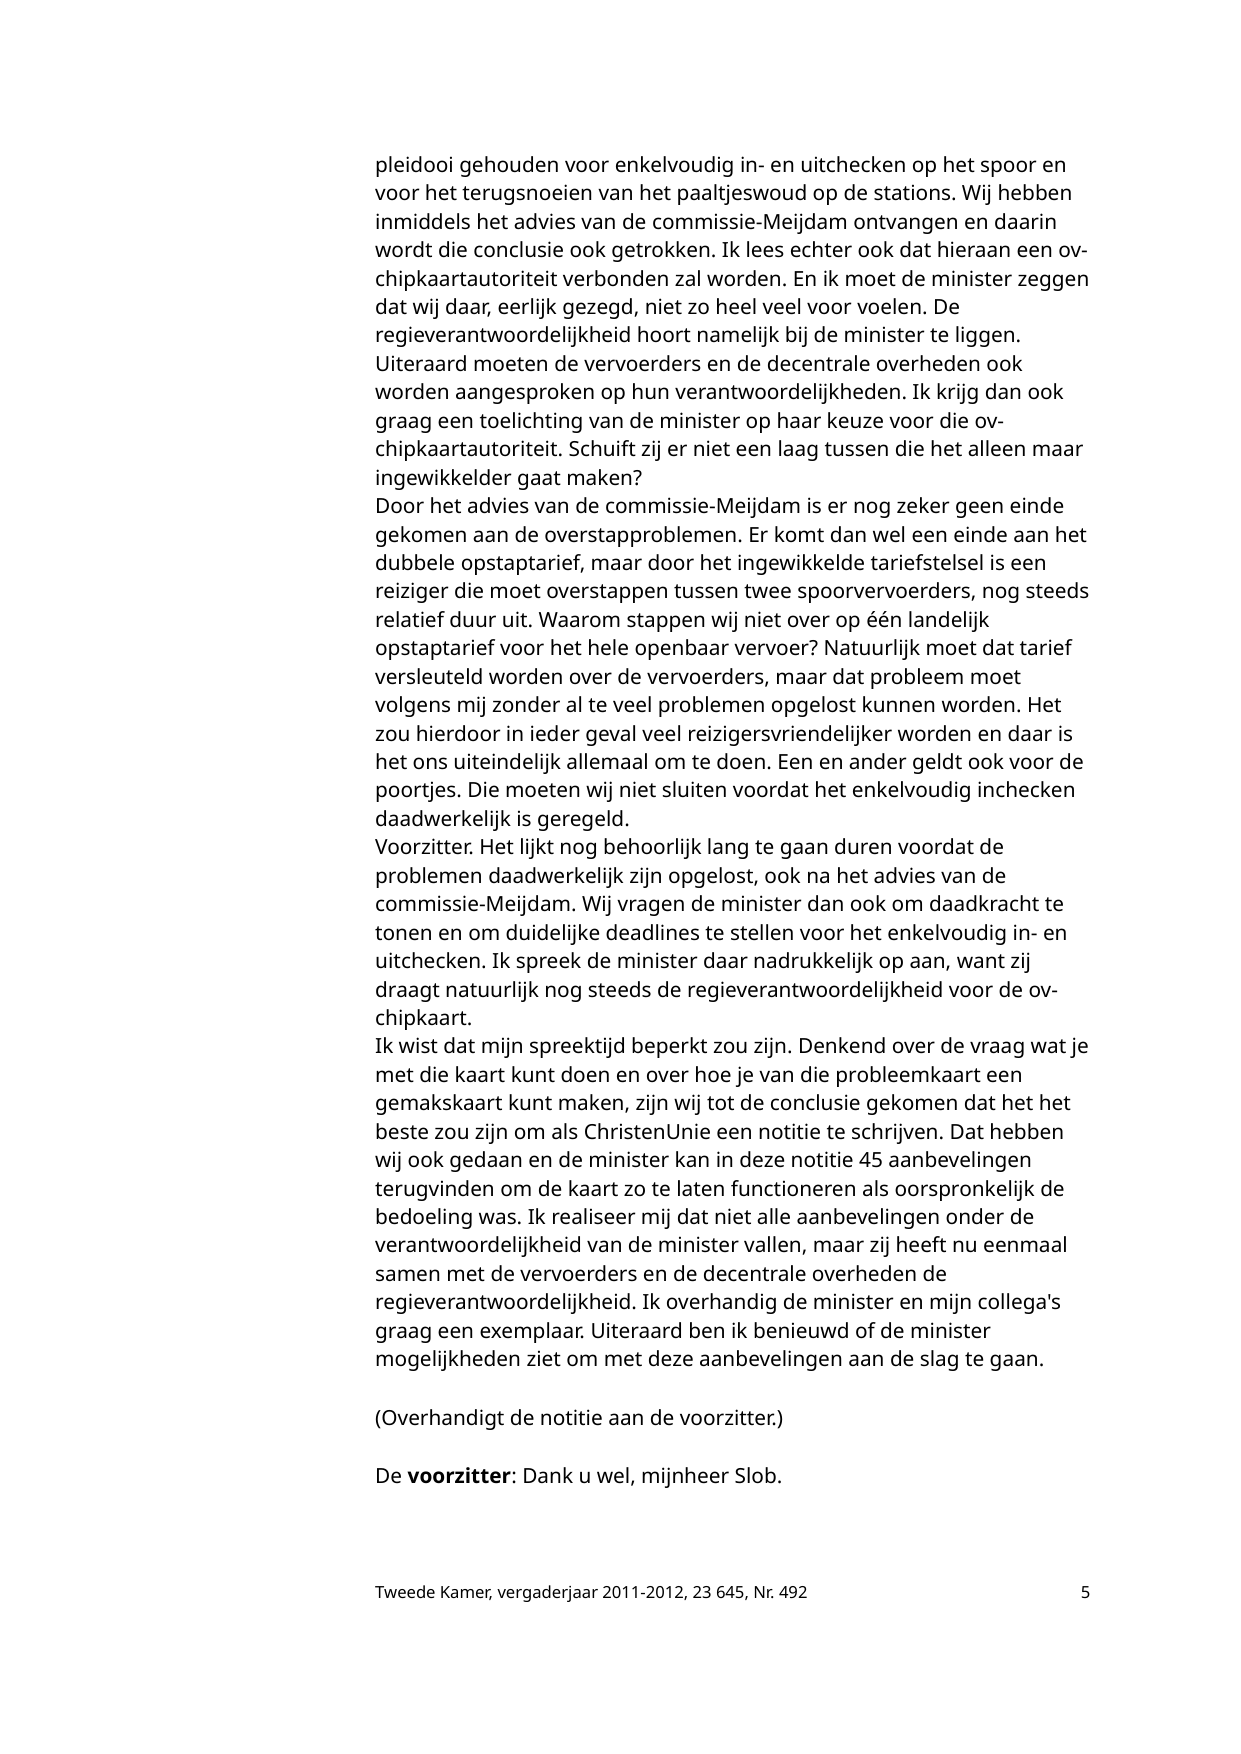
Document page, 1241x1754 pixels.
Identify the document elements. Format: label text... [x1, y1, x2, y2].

text Ik wist dat mijn spreektijd beperkt zou zijn. Denkend over de vraag wat je met die kaart kunt doen en over hoe je van die probleemkaart een gemakskaart kunt maken, zijn wij tot de conclusie gekomen dat het het beste zou zijn om als ChristenUnie een notitie te schrijven. Dat hebben wij ook gedaan en de minister kan in deze notitie 45 aanbevelingen terugvinden om de kaart zo te laten functioneren als oorspronkelijk de bedoeling was. Ik realiseer mij dat niet alle aanbevelingen onder de verantwoordelijkheid van de minister vallen, maar zij heeft nu eenmaal samen met de vervoerders en de decentrale overheden de regieverantwoordelijkheid. Ik overhandig de minister en mijn collega's graag een exemplaar. Uiteraard ben ik benieuwd of de minister mogelijkheden ziet om met deze aanbevelingen aan de slag te gaan. [375, 1032, 1090, 1373]
text pleidooi gehouden voor enkelvoudig in- en uitchecken op het spoor en voor het terugsnoeien van het paaltjeswoud op de stations. Wij hebben inmiddels het advies van de commissie-Meijdam ontvangen en daarin wordt die conclusie ook getrokken. Ik lees echter ook dat hieraan een ov-chipkaartautoriteit verbonden zal worden. En ik moet de minister zeggen dat wij daar, eerlijk gezegd, niet zo heel veel voor voelen. De regieverantwoordelijkheid hoort namelijk bij de minister te liggen. Uiteraard moeten de vervoerders en de decentrale overheden ook worden aangesproken op hun verantwoordelijkheden. Ik krijg dan ook graag een toelichting van de minister op haar keuze voor die ov-chipkaartautoriteit. Schuift zij er niet een laag tussen die het alleen maar ingewikkelder gaat maken? [375, 150, 1090, 491]
text Door het advies van de commissie-Meijdam is er nog zeker geen einde gekomen aan de overstapproblemen. Er komt dan wel een einde aan het dubbele opstaptarief, maar door het ingewikkelde tariefstelsel is een reiziger die moet overstappen tussen twee spoorvervoerders, nog steeds relatief duur uit. Waarom stappen wij niet over op één landelijk opstaptarief voor het hele openbaar vervoer? Natuurlijk moet dat tarief versleuteld worden over de vervoerders, maar dat probleem moet volgens mij zonder al te veel problemen opgelost kunnen worden. Het zou hierdoor in ieder geval veel reizigersvriendelijker worden en daar is het ons uiteindelijk allemaal om te doen. Een en ander geldt ook voor de poortjes. Die moeten wij niet sluiten voordat het enkelvoudig inchecken daadwerkelijk is geregeld. [375, 491, 1090, 832]
text (Overhandigt de notitie aan de voorzitter.) [375, 1403, 1090, 1431]
text De voorzitter: Dank u wel, mijnheer Slob. [375, 1461, 1090, 1490]
text Voorzitter. Het lijkt nog behoorlijk lang te gaan duren voordat de problemen daadwerkelijk zijn opgelost, ook na het advies van de commissie-Meijdam. Wij vragen de minister dan ook om daadkracht te tonen en om duidelijke deadlines te stellen voor het enkelvoudig in- en uitchecken. Ik spreek de minister daar nadrukkelijk op aan, want zij draagt natuurlijk nog steeds de regieverantwoordelijkheid voor de ov-chipkaart. [375, 832, 1090, 1032]
